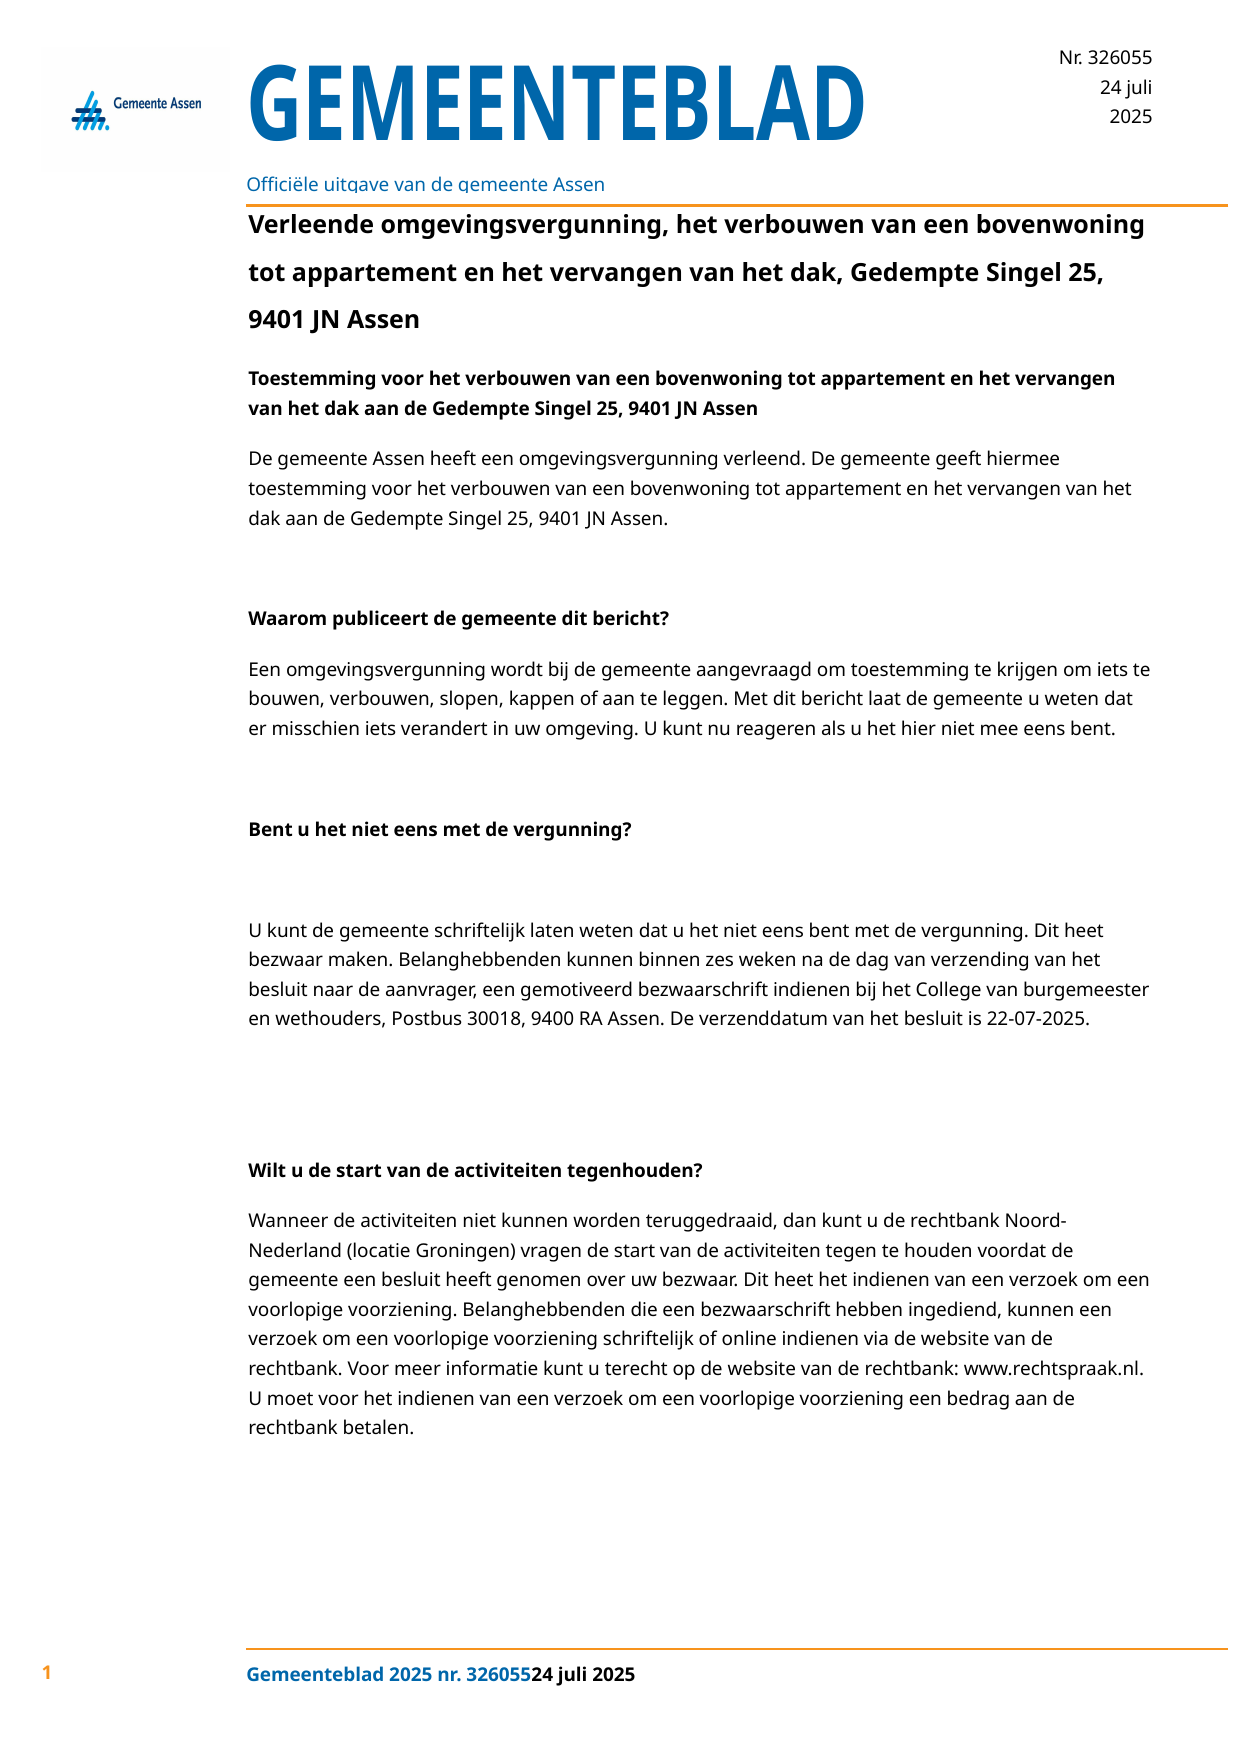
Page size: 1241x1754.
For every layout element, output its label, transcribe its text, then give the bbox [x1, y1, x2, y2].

text Wilt u de start van de activiteiten tegenhouden? [248, 1157, 1152, 1182]
text Wanneer de activiteiten niet kunnen worden teruggedraaid, dan kunt u de rechtbank Noord-Nederland (locatie Groningen) vragen de start van de activiteiten tegen te houden voordat de gemeente een besluit heeft genomen over uw bezwaar. Dit heet het indienen van een verzoek om een voorlopige voorziening. Belanghebbenden die een bezwaarschrift hebben ingediend, kunnen een verzoek om een voorlopige voorziening schriftelijk of online indienen via de website van de rechtbank. Voor meer informatie kunt u terecht op de website van de rechtbank: www.rechtspraak.nl. U moet voor het indienen van een verzoek om een voorlopige voorziening een bedrag aan de rechtbank betalen. [248, 1207, 1152, 1440]
text U kunt de gemeente schriftelijk laten weten dat u het niet eens bent met de vergunning. Dit heet bezwaar maken. Belanghebbenden kunnen binnen zes weken na de dag van verzending van het besluit naar de aanvrager, een gemotiveerd bezwaarschrift indienen bij het College van burgemeester en wethouders, Postbus 30018, 9400 RA Assen. De verzenddatum van het besluit is 22-07-2025. [248, 917, 1152, 1031]
text Verleende omgevingsvergunning, het verbouwen van een bovenwoning tot appartement en het vervangen van het dak, Gedempte Singel 25, 9401 JN Assen [248, 207, 1152, 336]
text Bent u het niet eens met de vergunning? [248, 816, 1152, 842]
text Waarom publiceert de gemeente dit bericht? [248, 606, 1152, 631]
text De gemeente Assen heeft een omgevingsvergunning verleend. De gemeente geeft hiermee toestemming voor het verbouwen van een bovenwoning tot appartement en het vervangen van het dak aan de Gedempte Singel 25, 9401 JN Assen. [248, 446, 1152, 530]
text Toestemming voor het verbouwen van een bovenwoning tot appartement en het vervangen van het dak aan de Gedempte Singel 25, 9401 JN Assen [248, 366, 1152, 421]
text Een omgevingsvergunning wordt bij de gemeente aangevraagd om toestemming te krijgen om iets te bouwen, verbouwen, slopen, kappen of aan te leggen. Met dit bericht laat de gemeente u weten dat er misschien iets verandert in uw omgeving. U kunt nu reageren als u het hier niet mee eens bent. [248, 656, 1152, 741]
picture [41, 47, 231, 172]
